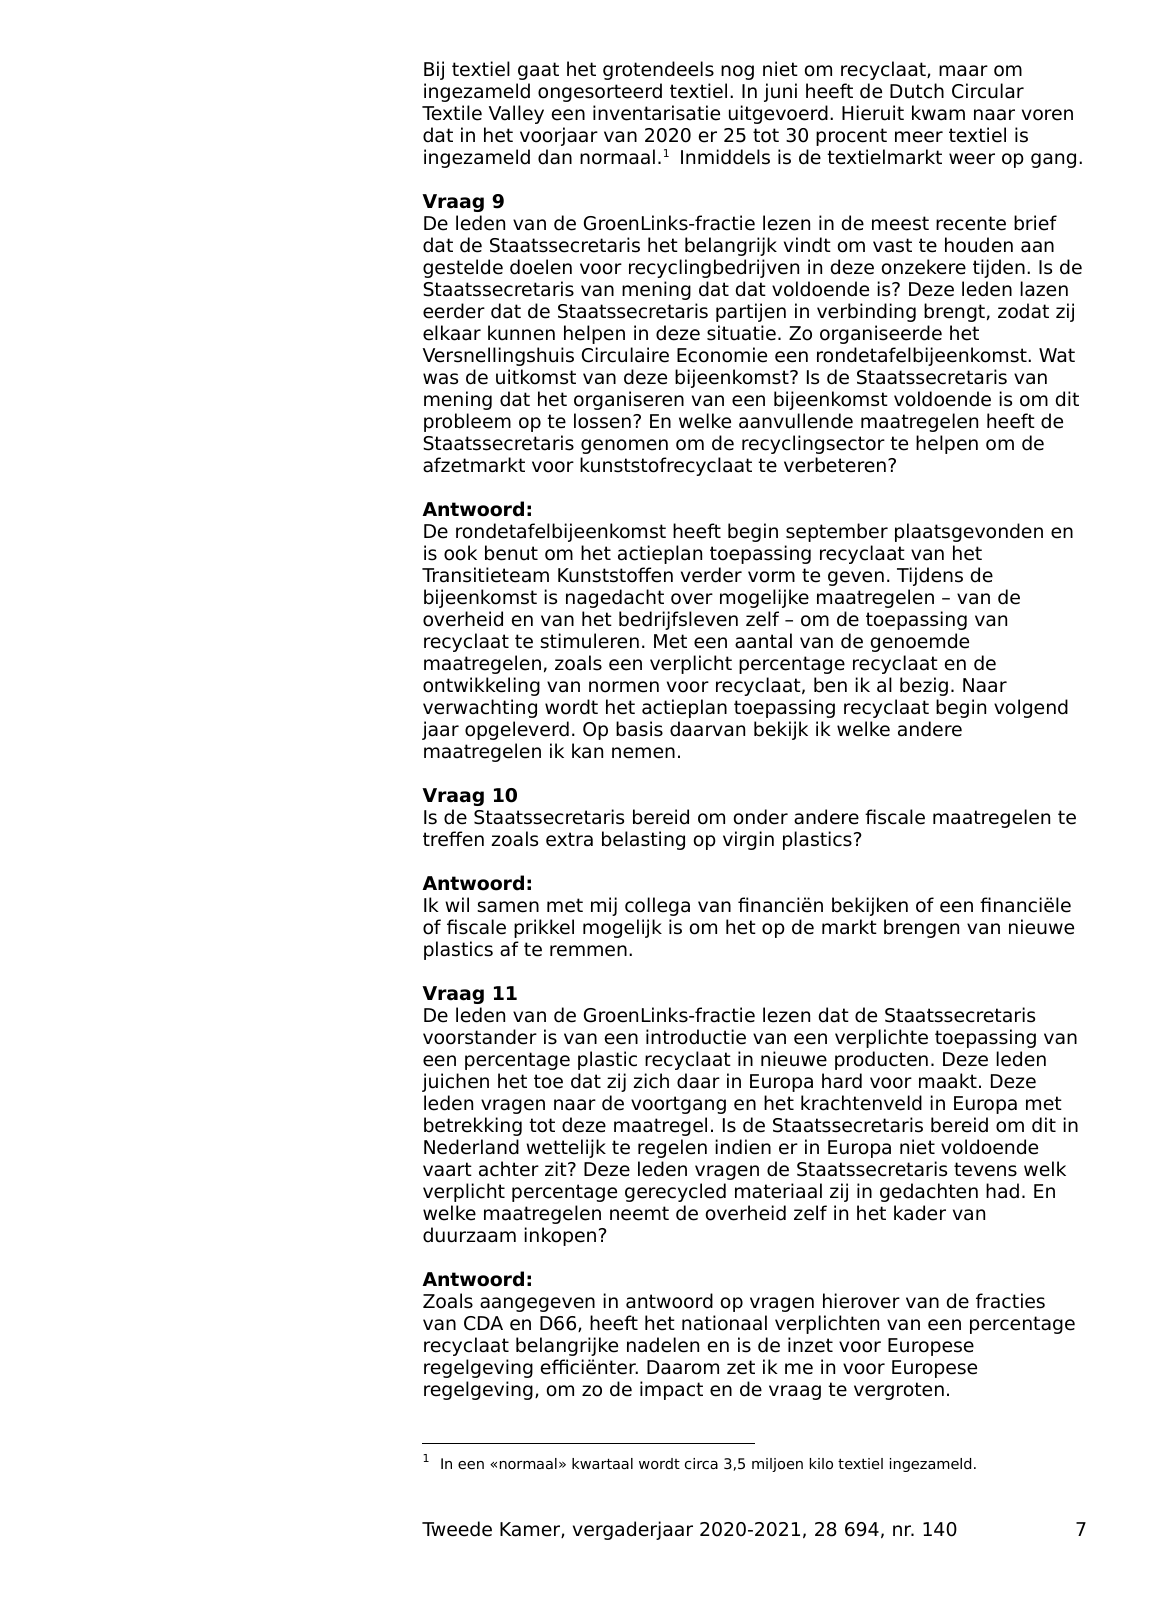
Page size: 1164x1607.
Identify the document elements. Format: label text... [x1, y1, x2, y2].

text Bij textiel gaat het grotendeels nog niet om recyclaat, maar om ingezameld ongesorteerd textiel. In juni heeft de Dutch Circular Textile Valley een inventarisatie uitgevoerd. Hieruit kwam naar voren dat in het voorjaar van 2020 er 25 tot 30 procent meer textiel is ingezameld dan normaal. Inmiddels is de textielmarkt weer op gang. [422, 59, 1087, 169]
text Is de Staatssecretaris bereid om onder andere fiscale maatregelen te treffen zoals extra belasting op virgin plastics? [422, 807, 1087, 851]
text Zoals aangegeven in antwoord op vragen hierover van de fracties van CDA en D66, heeft het nationaal verplichten van een percentage recyclaat belangrijke nadelen en is de inzet voor Europese regelgeving efficiënter. Daarom zet ik me in voor Europese regelgeving, om zo de impact en de vraag te vergroten. [422, 1291, 1087, 1401]
text Vraag 9 [422, 191, 1087, 213]
text Antwoord: [422, 499, 1087, 521]
text Vraag 10 [422, 785, 1087, 807]
text In een «normaal» kwartaal wordt circa 3,5 miljoen kilo textiel ingezameld. [422, 1452, 1087, 1474]
text De leden van de GroenLinks-fractie lezen dat de Staatssecretaris voorstander is van een introductie van een verplichte toepassing van een percentage plastic recyclaat in nieuwe producten. Deze leden juichen het toe dat zij zich daar in Europa hard voor maakt. Deze leden vragen naar de voortgang en het krachtenveld in Europa met betrekking tot deze maatregel. Is de Staatssecretaris bereid om dit in Nederland wettelijk te regelen indien er in Europa niet voldoende vaart achter zit? Deze leden vragen de Staatssecretaris tevens welk verplicht percentage gerecycled materiaal zij in gedachten had. En welke maatregelen neemt de overheid zelf in het kader van duurzaam inkopen? [422, 1005, 1087, 1247]
text De rondetafelbijeenkomst heeft begin september plaatsgevonden en is ook benut om het actieplan toepassing recyclaat van het Transitieteam Kunststoffen verder vorm te geven. Tijdens de bijeenkomst is nagedacht over mogelijke maatregelen – van de overheid en van het bedrijfsleven zelf – om de toepassing van recyclaat te stimuleren. Met een aantal van de genoemde maatregelen, zoals een verplicht percentage recyclaat en de ontwikkeling van normen voor recyclaat, ben ik al bezig. Naar verwachting wordt het actieplan toepassing recyclaat begin volgend jaar opgeleverd. Op basis daarvan bekijk ik welke andere maatregelen ik kan nemen. [422, 521, 1087, 763]
text De leden van de GroenLinks-fractie lezen in de meest recente brief dat de Staatssecretaris het belangrijk vindt om vast te houden aan gestelde doelen voor recyclingbedrijven in deze onzekere tijden. Is de Staatssecretaris van mening dat dat voldoende is? Deze leden lazen eerder dat de Staatssecretaris partijen in verbinding brengt, zodat zij elkaar kunnen helpen in deze situatie. Zo organiseerde het Versnellingshuis Circulaire Economie een rondetafelbijeenkomst. Wat was de uitkomst van deze bijeenkomst? Is de Staatssecretaris van mening dat het organiseren van een bijeenkomst voldoende is om dit probleem op te lossen? En welke aanvullende maatregelen heeft de Staatssecretaris genomen om de recyclingsector te helpen om de afzetmarkt voor kunststofrecyclaat te verbeteren? [422, 213, 1087, 477]
text Vraag 11 [422, 983, 1087, 1005]
text Antwoord: [422, 873, 1087, 895]
text Ik wil samen met mij collega van financiën bekijken of een financiële of fiscale prikkel mogelijk is om het op de markt brengen van nieuwe plastics af te remmen. [422, 895, 1087, 961]
text Antwoord: [422, 1269, 1087, 1291]
